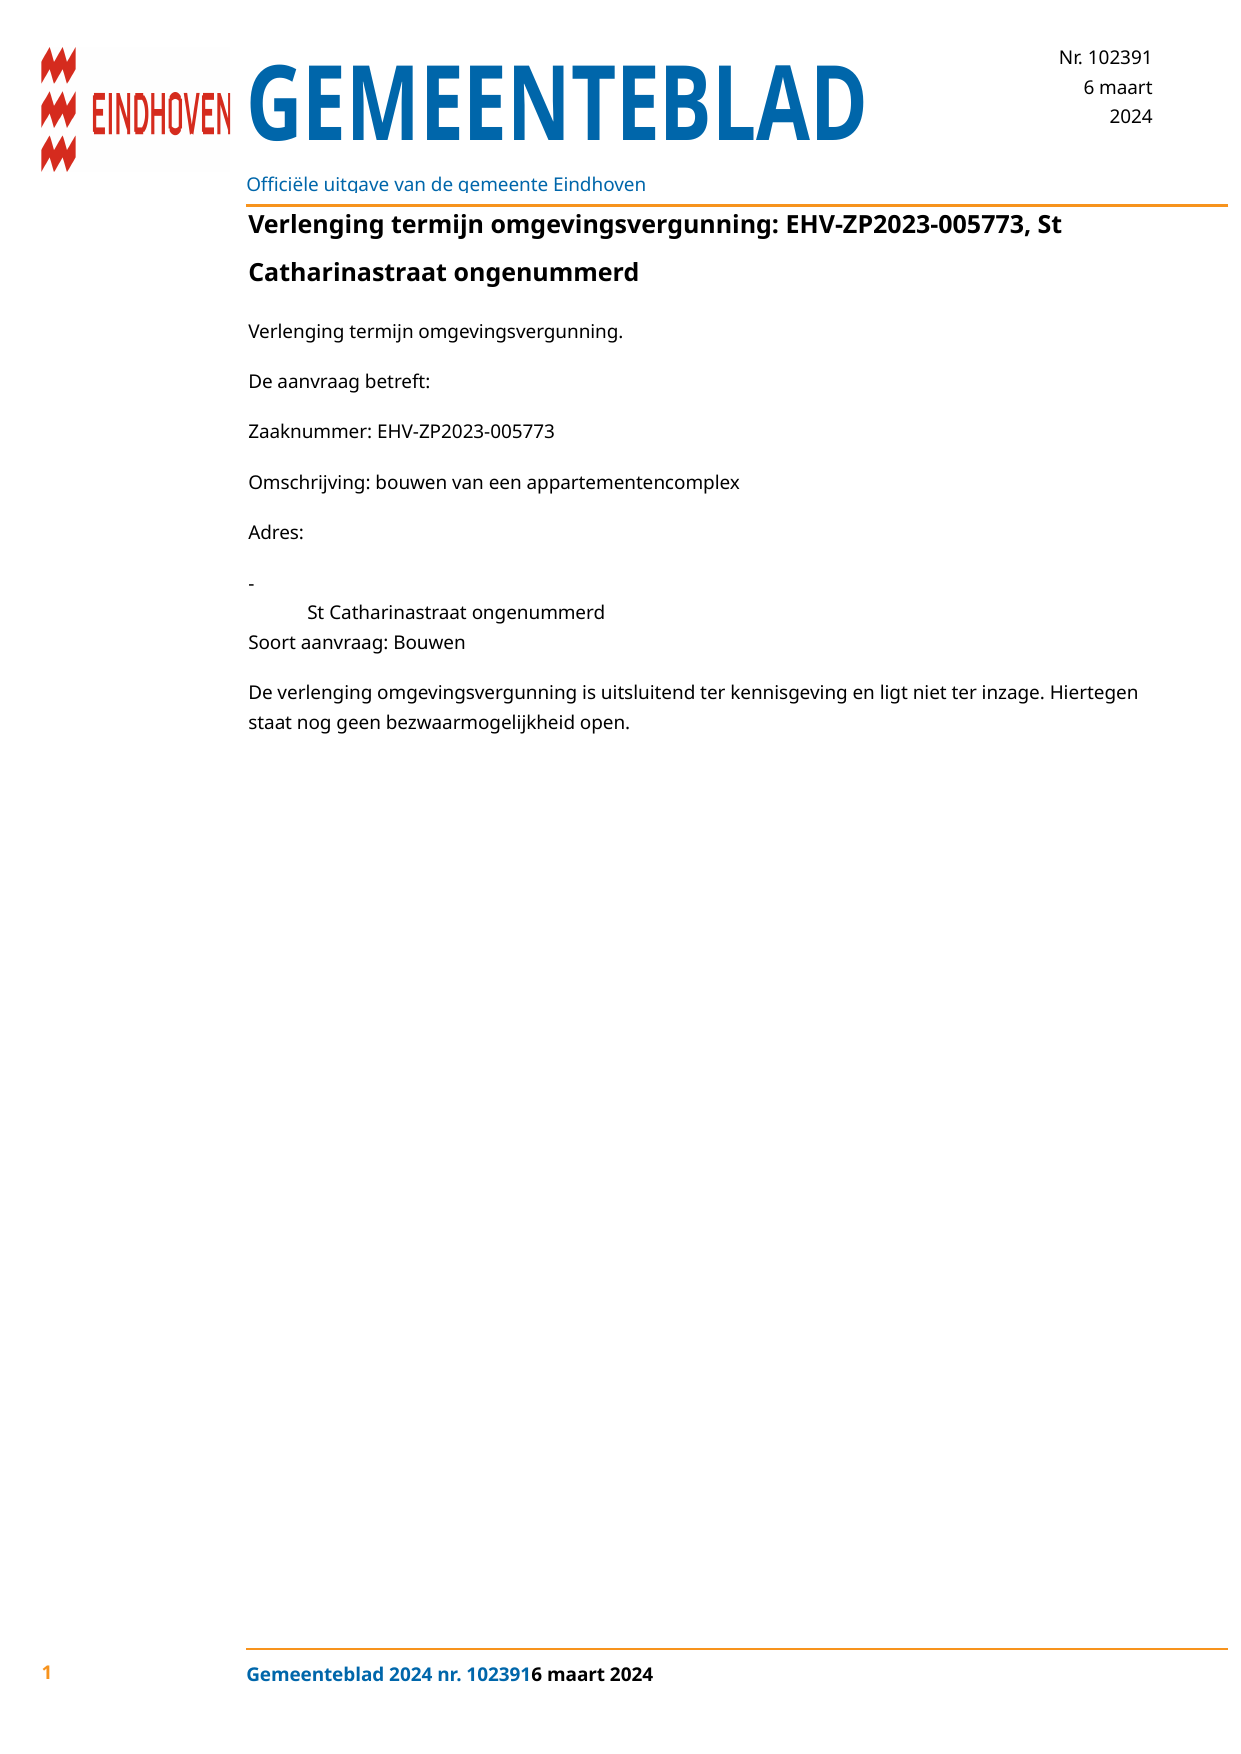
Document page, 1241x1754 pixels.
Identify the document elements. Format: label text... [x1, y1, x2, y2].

text Verlenging termijn omgevingsvergunning. [248, 318, 1152, 344]
list St Catharinastraat ongenummerd [248, 599, 1152, 625]
text De verlenging omgevingsvergunning is uitsluitend ter kennisgeving en ligt niet ter inzage. Hiertegen staat nog geen bezwaarmogelijkheid open. [248, 679, 1152, 735]
text Omschrijving: bouwen van een appartementencomplex [248, 469, 1152, 495]
text Zaaknummer: EHV-ZP2023-005773 [248, 419, 1152, 444]
text Verlenging termijn omgevingsvergunning: EHV-ZP2023-005773, St Catharinastraat ongenummerd [248, 207, 1152, 288]
text Soort aanvraag: Bouwen [248, 629, 1152, 655]
text De aanvraag betreft: [248, 368, 1152, 394]
text Adres: [248, 519, 1152, 545]
picture [41, 47, 231, 172]
